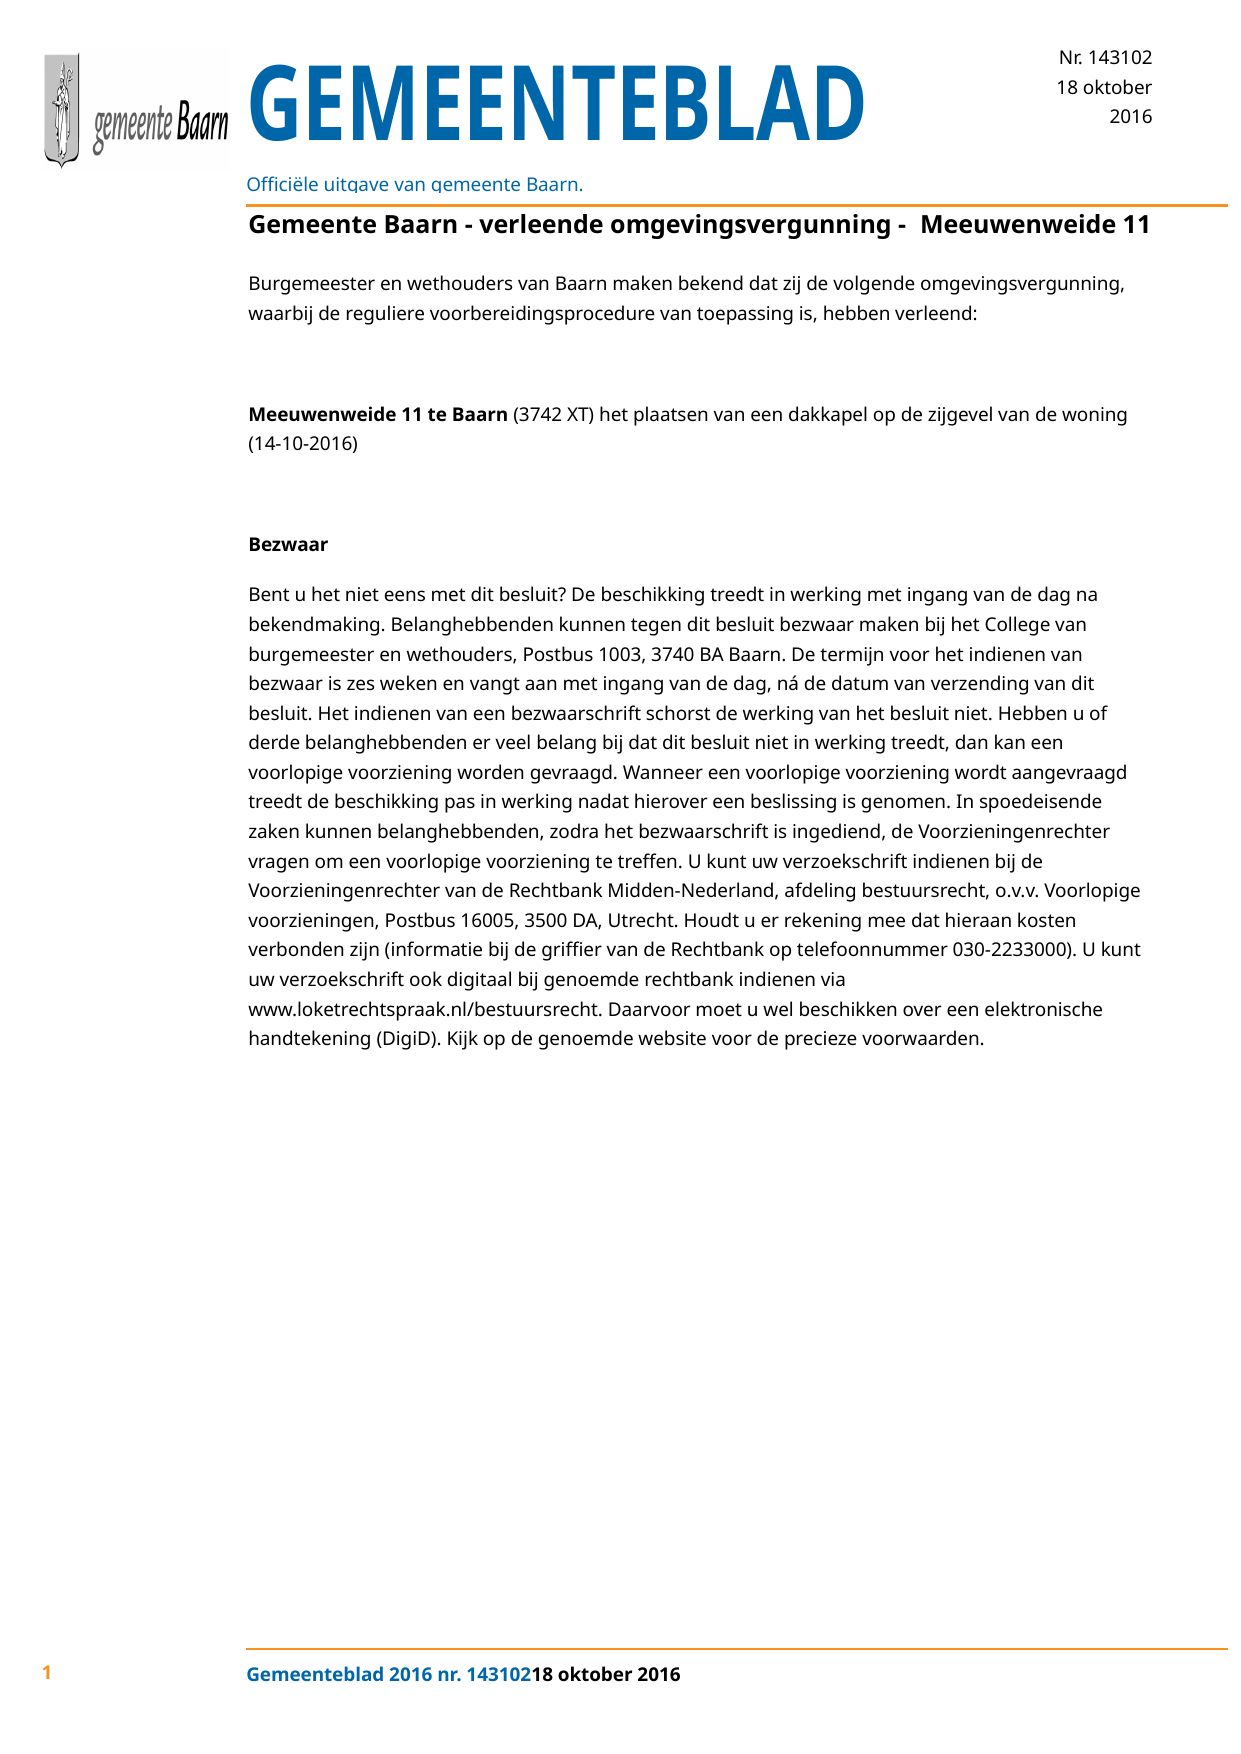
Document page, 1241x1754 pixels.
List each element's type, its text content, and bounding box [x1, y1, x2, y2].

text Gemeente Baarn - verleende omgevingsvergunning - Meeuwenweide 11 [248, 207, 1152, 241]
picture [41, 47, 231, 172]
text Bent u het niet eens met dit besluit? De beschikking treedt in werking met ingang van de dag na bekendmaking. Belanghebbenden kunnen tegen dit besluit bezwaar maken bij het College van burgemeester en wethouders, Postbus 1003, 3740 BA Baarn. De termijn voor het indienen van bezwaar is zes weken en vangt aan met ingang van de dag, ná de datum van verzending van dit besluit. Het indienen van een bezwaarschrift schorst de werking van het besluit niet. Hebben u of derde belanghebbenden er veel belang bij dat dit besluit niet in werking treedt, dan kan een voorlopige voorziening worden gevraagd. Wanneer een voorlopige voorziening wordt aangevraagd treedt de beschikking pas in werking nadat hierover een beslissing is genomen. In spoedeisende zaken kunnen belanghebbenden, zodra het bezwaarschrift is ingediend, de Voorzieningenrechter vragen om een voorlopige voorziening te treffen. U kunt uw verzoekschrift indienen bij de Voorzieningenrechter van de Rechtbank Midden-Nederland, afdeling bestuursrecht, o.v.v. Voorlopige voorzieningen, Postbus 16005, 3500 DA, Utrecht. Houdt u er rekening mee dat hieraan kosten verbonden zijn (informatie bij de griffier van de Rechtbank op telefoonnummer 030-2233000). U kunt uw verzoekschrift ook digitaal bij genoemde rechtbank indienen via www.loketrechtspraak.nl/bestuursrecht. Daarvoor moet u wel beschikken over een elektronische handtekening (DigiD). Kijk op de genoemde website voor de precieze voorwaarden. [248, 582, 1152, 1051]
text Meeuwenweide 11 te Baarn (3742 XT) het plaatsen van een dakkapel op de zijgevel van de woning (14-10-2016) [248, 401, 1152, 456]
text Burgemeester en wethouders van Baarn maken bekend dat zij de volgende omgevingsvergunning, waarbij de reguliere voorbereidingsprocedure van toepassing is, hebben verleend: [248, 270, 1152, 326]
text Bezwaar [248, 531, 1152, 557]
